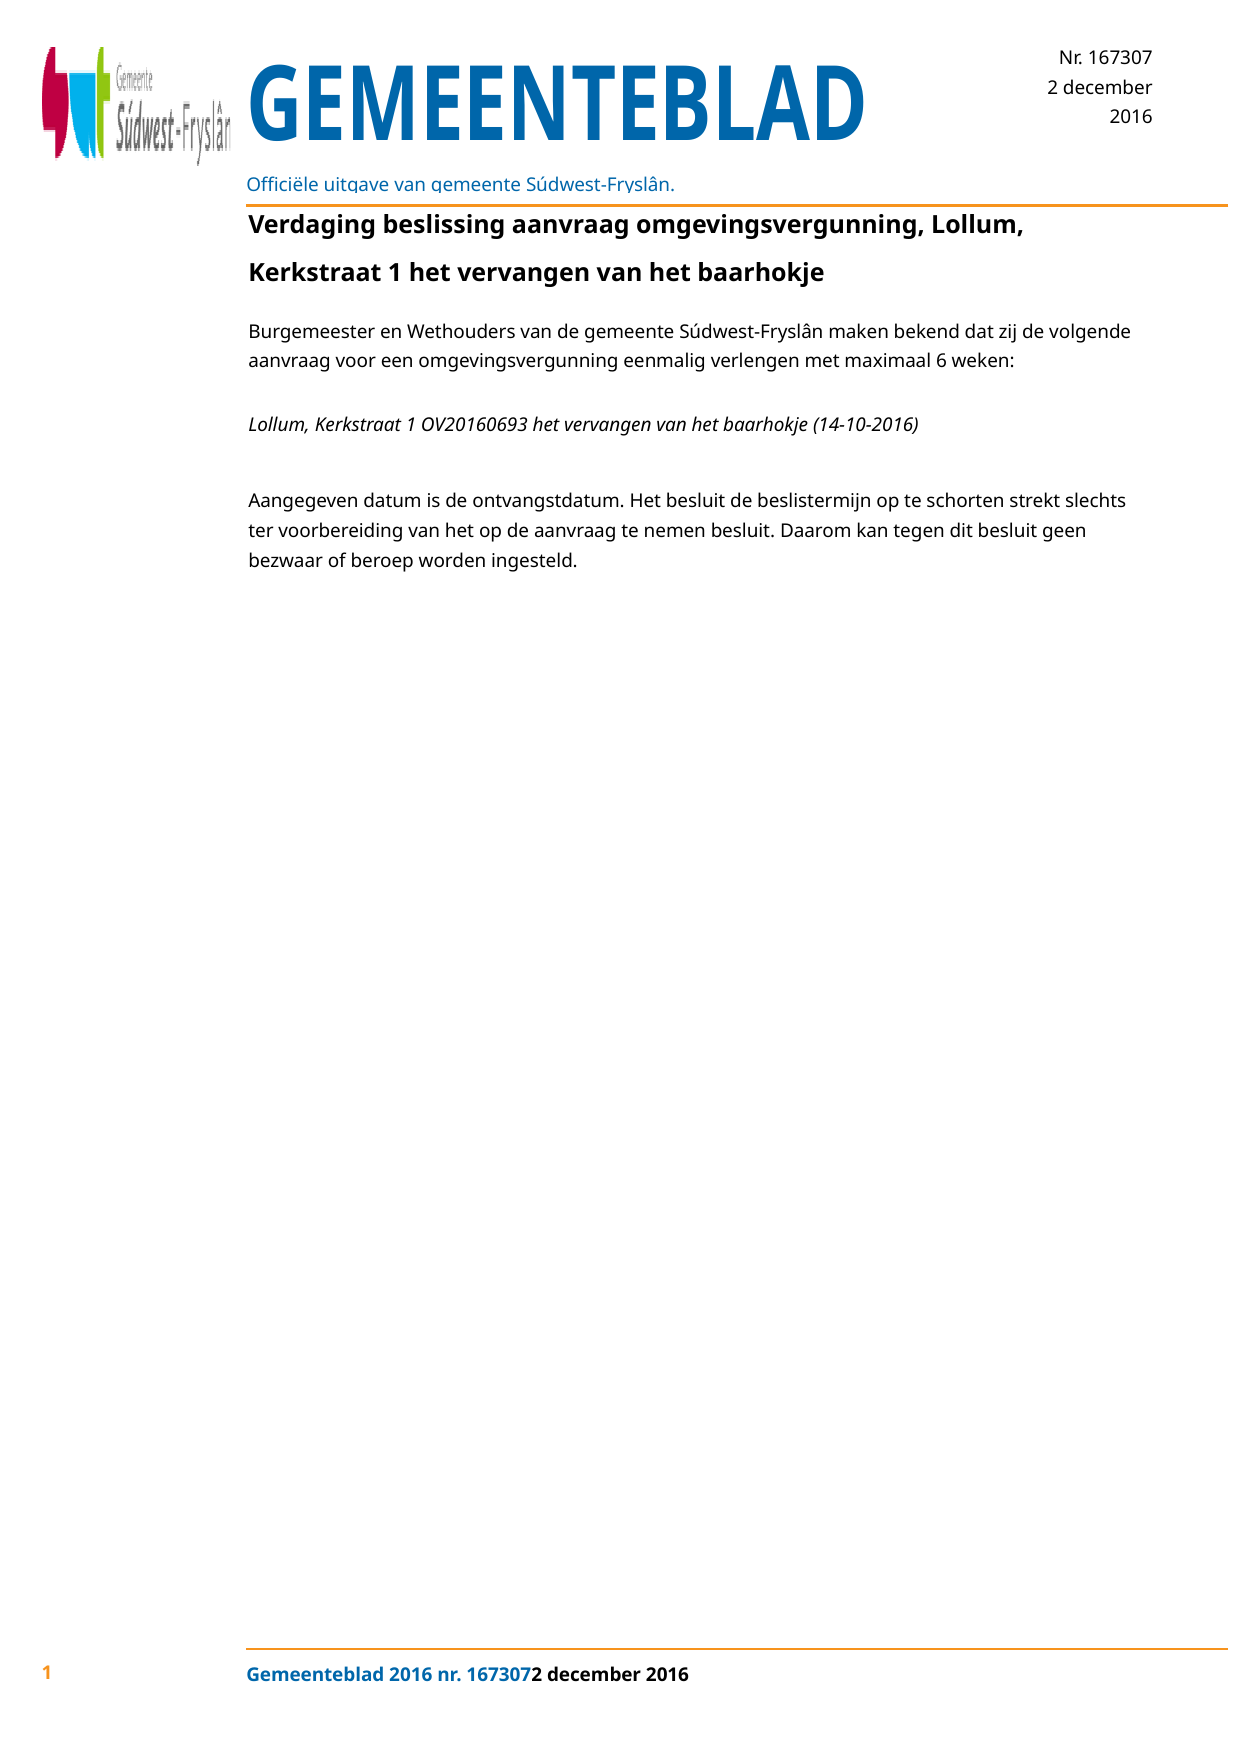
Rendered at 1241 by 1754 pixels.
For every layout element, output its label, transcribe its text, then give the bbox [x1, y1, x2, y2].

text Aangegeven datum is de ontvangstdatum. Het besluit de beslistermijn op te schorten strekt slechts ter voorbereiding van het op de aanvraag te nemen besluit. Daarom kan tegen dit besluit geen bezwaar of beroep worden ingesteld. [248, 488, 1152, 572]
picture [41, 47, 231, 172]
text Burgemeester en Wethouders van de gemeente Súdwest-Fryslân maken bekend dat zij de volgende aanvraag voor een omgevingsvergunning eenmalig verlengen met maximaal 6 weken: [248, 318, 1152, 373]
text Verdaging beslissing aanvraag omgevingsvergunning, Lollum, Kerkstraat 1 het vervangen van het baarhokje [248, 207, 1152, 288]
text Lollum, Kerkstraat 1 OV20160693 het vervangen van het baarhokje (14-10-2016) [248, 411, 1152, 437]
